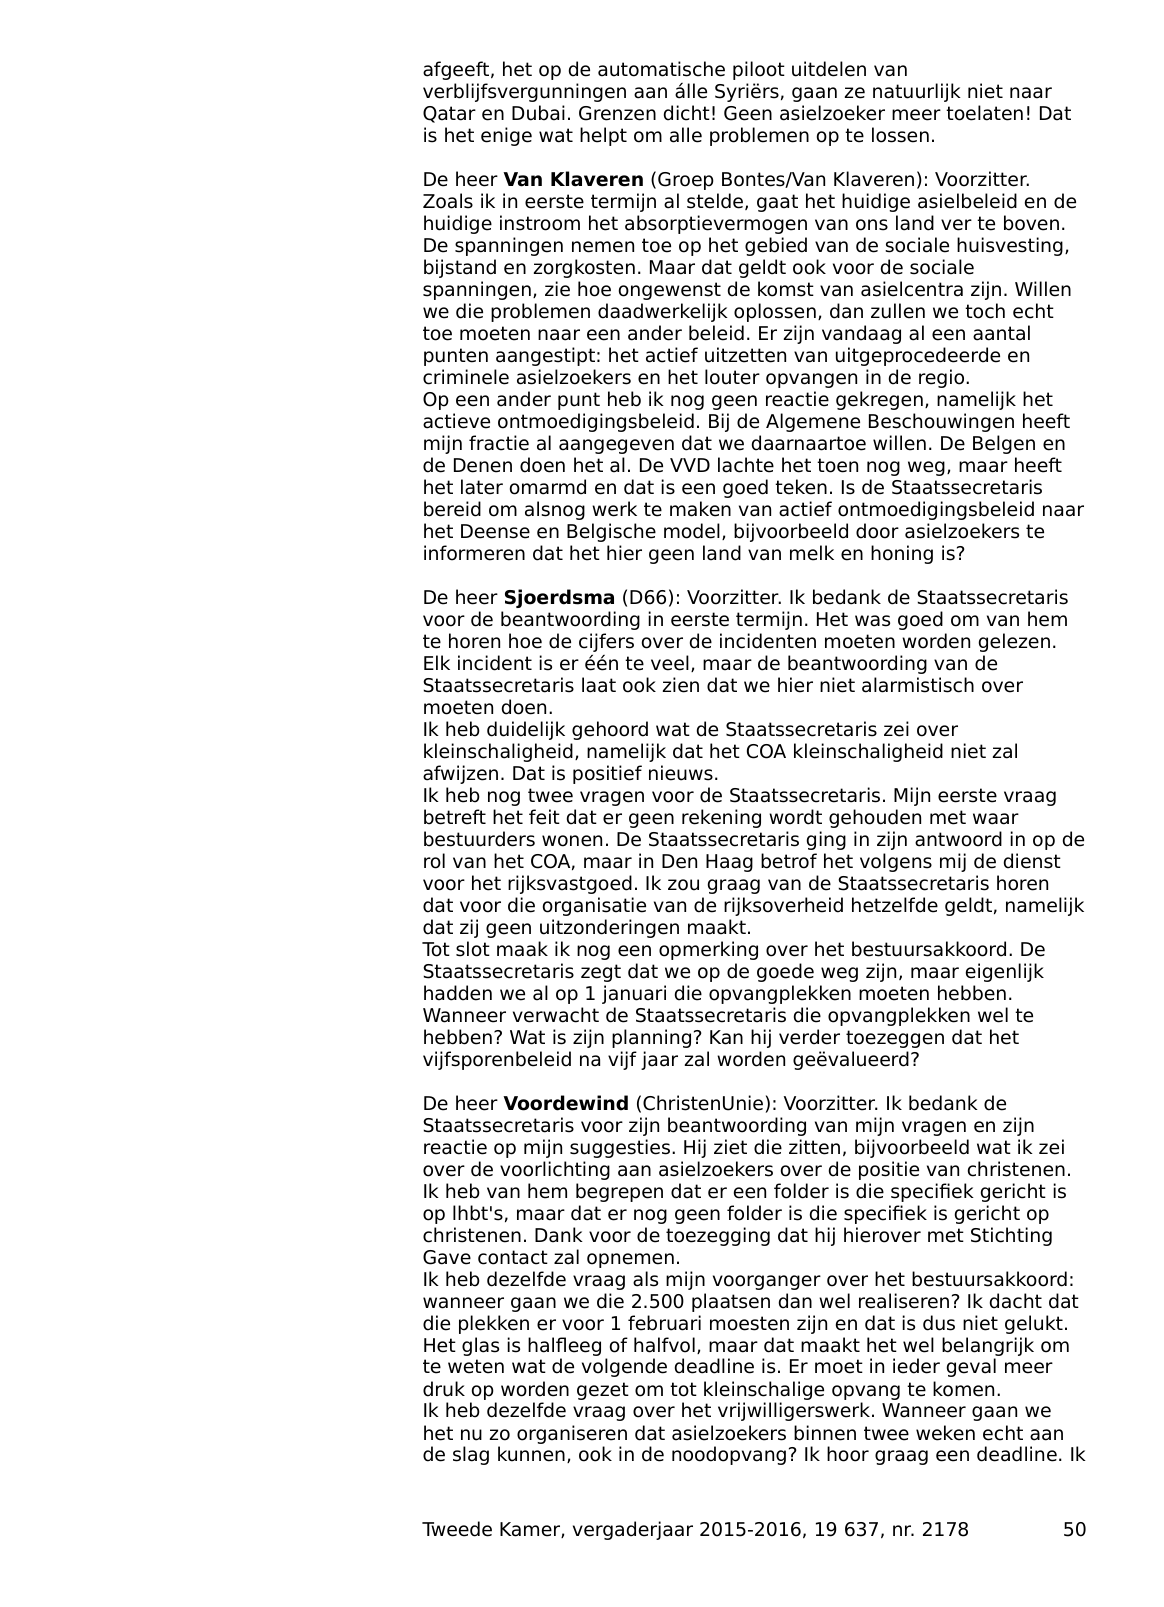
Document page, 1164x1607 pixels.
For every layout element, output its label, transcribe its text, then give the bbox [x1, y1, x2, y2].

text Ik heb dezelfde vraag over het vrijwilligerswerk. Wanneer gaan we het nu zo organiseren dat asielzoekers binnen twee weken echt aan de slag kunnen, ook in de noodopvang? Ik hoor graag een deadline. Ik [422, 1400, 1087, 1466]
text afgeeft, het op de automatische piloot uitdelen van verblijfsvergunningen aan álle Syriërs, gaan ze natuurlijk niet naar Qatar en Dubai. Grenzen dicht! Geen asielzoeker meer toelaten! Dat is het enige wat helpt om alle problemen op te lossen. [422, 59, 1087, 147]
text Ik heb nog twee vragen voor de Staatssecretaris. Mijn eerste vraag betreft het feit dat er geen rekening wordt gehouden met waar bestuurders wonen. De Staatssecretaris ging in zijn antwoord in op de rol van het COA, maar in Den Haag betrof het volgens mij de dienst voor het rijksvastgoed. Ik zou graag van de Staatssecretaris horen dat voor die organisatie van de rijksoverheid hetzelfde geldt, namelijk dat zij geen uitzonderingen maakt. [422, 785, 1087, 939]
text De heer Sjoerdsma (D66): Voorzitter. Ik bedank de Staatssecretaris voor de beantwoording in eerste termijn. Het was goed om van hem te horen hoe de cijfers over de incidenten moeten worden gelezen. Elk incident is er één te veel, maar de beantwoording van de Staatssecretaris laat ook zien dat we hier niet alarmistisch over moeten doen. [422, 587, 1087, 719]
text Ik heb duidelijk gehoord wat de Staatssecretaris zei over kleinschaligheid, namelijk dat het COA kleinschaligheid niet zal afwijzen. Dat is positief nieuws. [422, 719, 1087, 785]
text De heer Van Klaveren (Groep Bontes/Van Klaveren): Voorzitter. Zoals ik in eerste termijn al stelde, gaat het huidige asielbeleid en de huidige instroom het absorptievermogen van ons land ver te boven. De spanningen nemen toe op het gebied van de sociale huisvesting, bijstand en zorgkosten. Maar dat geldt ook voor de sociale spanningen, zie hoe ongewenst de komst van asielcentra zijn. Willen we die problemen daadwerkelijk oplossen, dan zullen we toch echt toe moeten naar een ander beleid. Er zijn vandaag al een aantal punten aangestipt: het actief uitzetten van uitgeprocedeerde en criminele asielzoekers en het louter opvangen in de regio. [422, 169, 1087, 389]
text De heer Voordewind (ChristenUnie): Voorzitter. Ik bedank de Staatssecretaris voor zijn beantwoording van mijn vragen en zijn reactie op mijn suggesties. Hij ziet die zitten, bijvoorbeeld wat ik zei over de voorlichting aan asielzoekers over de positie van christenen. Ik heb van hem begrepen dat er een folder is die specifiek gericht is op lhbt's, maar dat er nog geen folder is die specifiek is gericht op christenen. Dank voor de toezegging dat hij hierover met Stichting Gave contact zal opnemen. [422, 1093, 1087, 1268]
text Tot slot maak ik nog een opmerking over het bestuursakkoord. De Staatssecretaris zegt dat we op de goede weg zijn, maar eigenlijk hadden we al op 1 januari die opvangplekken moeten hebben. Wanneer verwacht de Staatssecretaris die opvangplekken wel te hebben? Wat is zijn planning? Kan hij verder toezeggen dat het vijfsporenbeleid na vijf jaar zal worden geëvalueerd? [422, 939, 1087, 1071]
text Op een ander punt heb ik nog geen reactie gekregen, namelijk het actieve ontmoedigingsbeleid. Bij de Algemene Beschouwingen heeft mijn fractie al aangegeven dat we daarnaartoe willen. De Belgen en de Denen doen het al. De VVD lachte het toen nog weg, maar heeft het later omarmd en dat is een goed teken. Is de Staatssecretaris bereid om alsnog werk te maken van actief ontmoedigingsbeleid naar het Deense en Belgische model, bijvoorbeeld door asielzoekers te informeren dat het hier geen land van melk en honing is? [422, 389, 1087, 565]
text Ik heb dezelfde vraag als mijn voorganger over het bestuursakkoord: wanneer gaan we die 2.500 plaatsen dan wel realiseren? Ik dacht dat die plekken er voor 1 februari moesten zijn en dat is dus niet gelukt. Het glas is halfleeg of halfvol, maar dat maakt het wel belangrijk om te weten wat de volgende deadline is. Er moet in ieder geval meer druk op worden gezet om tot kleinschalige opvang te komen. [422, 1268, 1087, 1400]
